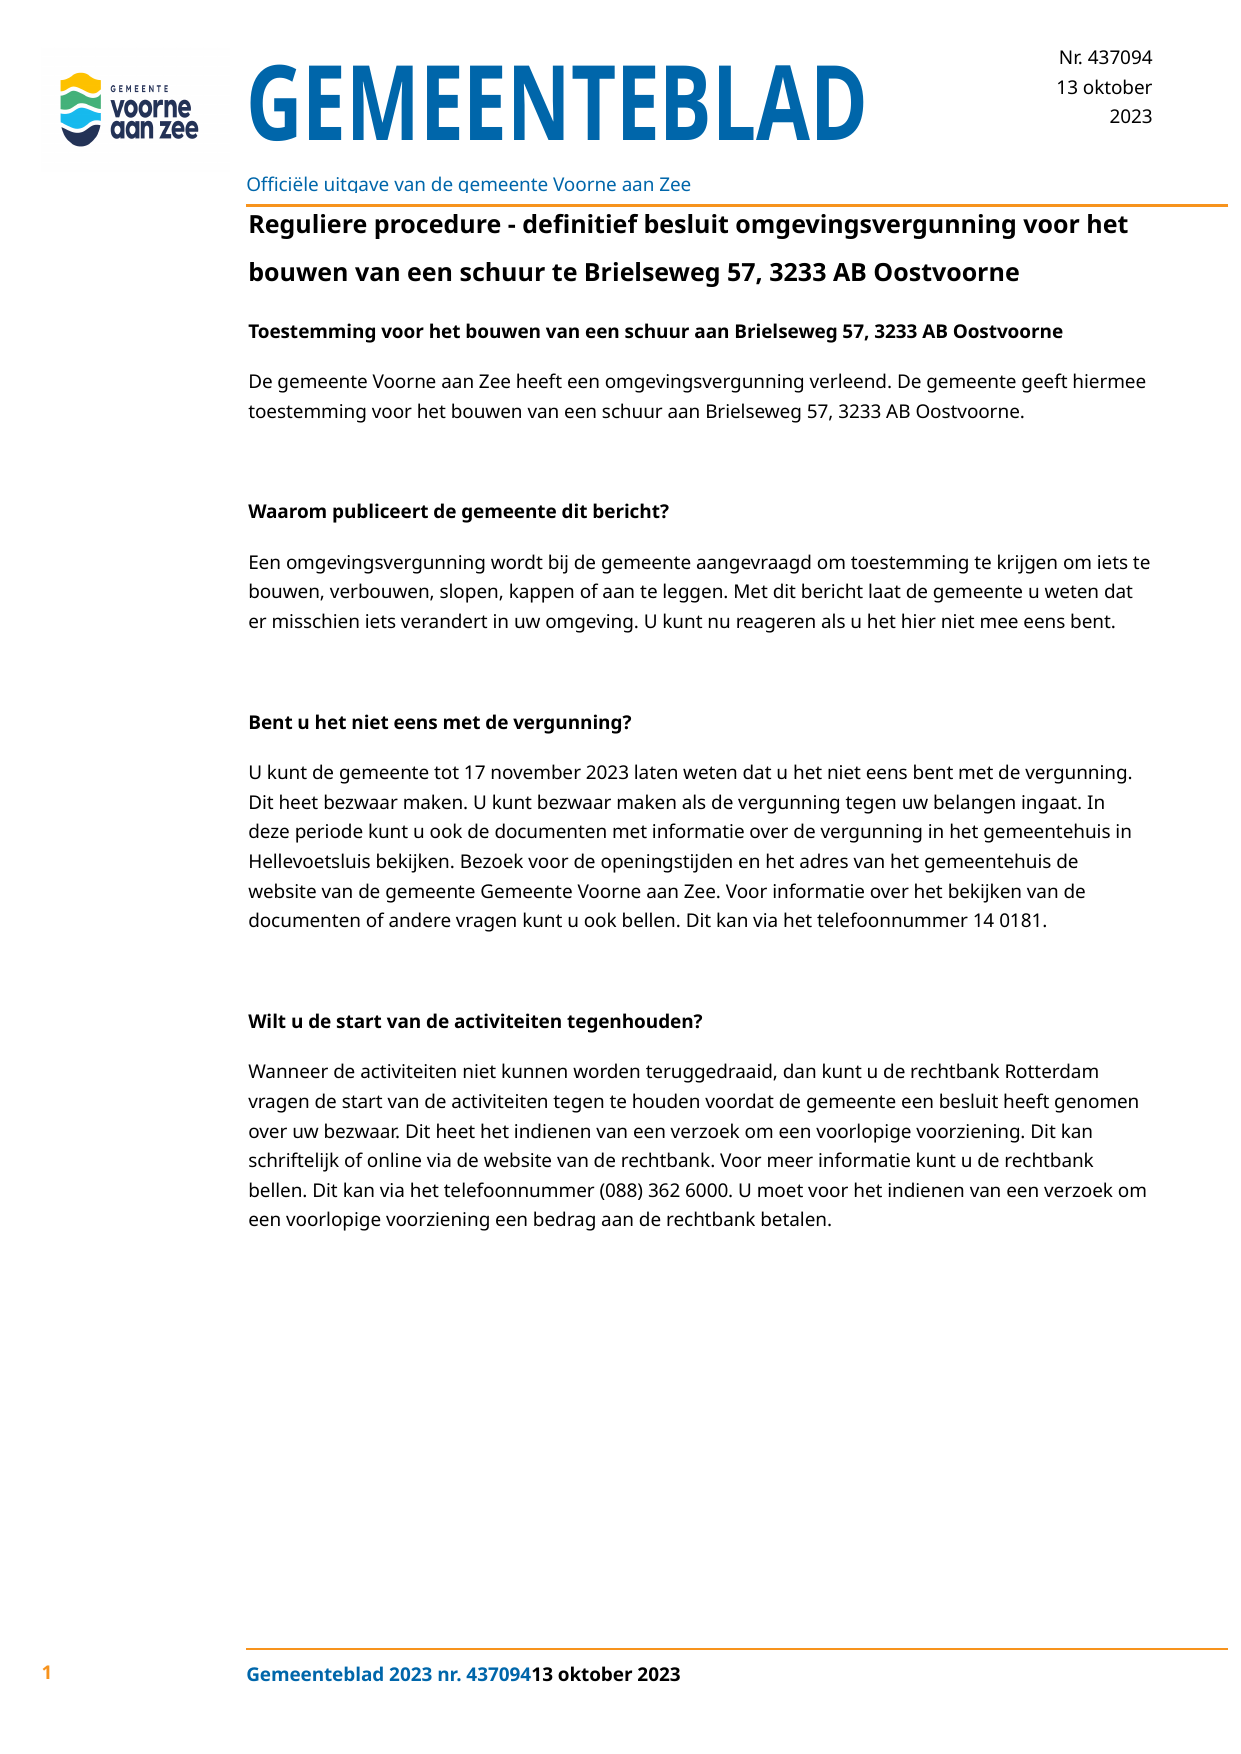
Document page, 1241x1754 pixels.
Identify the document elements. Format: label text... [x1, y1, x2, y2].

text Waarom publiceert de gemeente dit bericht? [248, 499, 1152, 524]
text U kunt de gemeente tot 17 november 2023 laten weten dat u het niet eens bent met de vergunning. Dit heet bezwaar maken. U kunt bezwaar maken als de vergunning tegen uw belangen ingaat. In deze periode kunt u ook de documenten met informatie over de vergunning in het gemeentehuis in Hellevoetsluis bekijken. Bezoek voor de openingstijden en het adres van het gemeentehuis de website van de gemeente Gemeente Voorne aan Zee. Voor informatie over het bekijken van de documenten of andere vragen kunt u ook bellen. Dit kan via het telefoonnummer 14 0181. [248, 759, 1152, 933]
text Wanneer de activiteiten niet kunnen worden teruggedraaid, dan kunt u de rechtbank Rotterdam vragen de start van de activiteiten tegen te houden voordat de gemeente een besluit heeft genomen over uw bezwaar. Dit heet het indienen van een verzoek om een voorlopige voorziening. Dit kan schriftelijk of online via de website van de rechtbank. Voor meer informatie kunt u de rechtbank bellen. Dit kan via het telefoonnummer (088) 362 6000. U moet voor het indienen van een verzoek om een voorlopige voorziening een bedrag aan de rechtbank betalen. [248, 1059, 1152, 1232]
text Wilt u de start van de activiteiten tegenhouden? [248, 1008, 1152, 1034]
text De gemeente Voorne aan Zee heeft een omgevingsvergunning verleend. De gemeente geeft hiermee toestemming voor het bouwen van een schuur aan Brielseweg 57, 3233 AB Oostvoorne. [248, 368, 1152, 424]
text Bent u het niet eens met de vergunning? [248, 709, 1152, 735]
text Toestemming voor het bouwen van een schuur aan Brielseweg 57, 3233 AB Oostvoorne [248, 318, 1152, 344]
picture [41, 47, 231, 172]
text Een omgevingsvergunning wordt bij de gemeente aangevraagd om toestemming te krijgen om iets te bouwen, verbouwen, slopen, kappen of aan te leggen. Met dit bericht laat de gemeente u weten dat er misschien iets verandert in uw omgeving. U kunt nu reageren als u het hier niet mee eens bent. [248, 549, 1152, 634]
text Reguliere procedure - definitief besluit omgevingsvergunning voor het bouwen van een schuur te Brielseweg 57, 3233 AB Oostvoorne [248, 207, 1152, 288]
